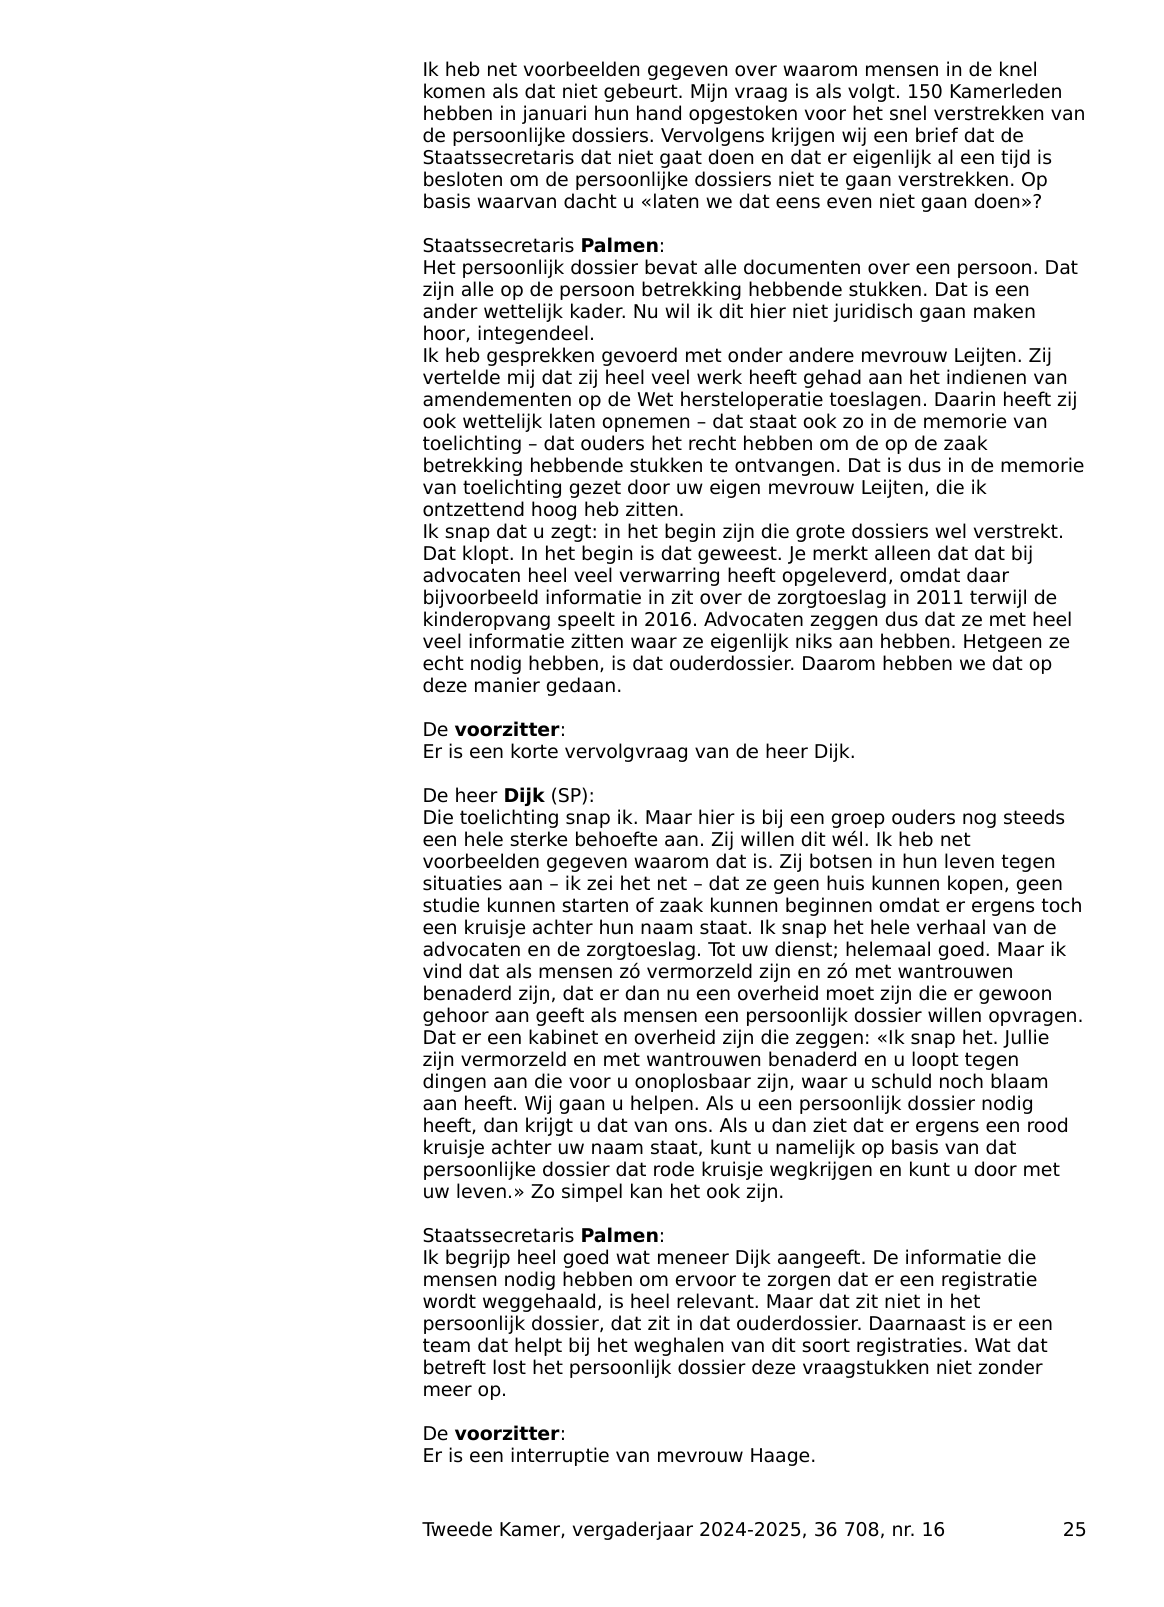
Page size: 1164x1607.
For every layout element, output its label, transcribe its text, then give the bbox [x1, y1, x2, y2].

text Ik heb gesprekken gevoerd met onder andere mevrouw Leijten. Zij vertelde mij dat zij heel veel werk heeft gehad aan het indienen van amendementen op de Wet hersteloperatie toeslagen. Daarin heeft zij ook wettelijk laten opnemen – dat staat ook zo in de memorie van toelichting – dat ouders het recht hebben om de op de zaak betrekking hebbende stukken te ontvangen. Dat is dus in de memorie van toelichting gezet door uw eigen mevrouw Leijten, die ik ontzettend hoog heb zitten. [422, 345, 1087, 521]
text Staatssecretaris Palmen: [422, 1225, 1087, 1247]
text Staatssecretaris Palmen: [422, 235, 1087, 257]
text Ik snap dat u zegt: in het begin zijn die grote dossiers wel verstrekt. Dat klopt. In het begin is dat geweest. Je merkt alleen dat dat bij advocaten heel veel verwarring heeft opgeleverd, omdat daar bijvoorbeeld informatie in zit over de zorgtoeslag in 2011 terwijl de kinderopvang speelt in 2016. Advocaten zeggen dus dat ze met heel veel informatie zitten waar ze eigenlijk niks aan hebben. Hetgeen ze echt nodig hebben, is dat ouderdossier. Daarom hebben we dat op deze manier gedaan. [422, 521, 1087, 697]
text Het persoonlijk dossier bevat alle documenten over een persoon. Dat zijn alle op de persoon betrekking hebbende stukken. Dat is een ander wettelijk kader. Nu wil ik dit hier niet juridisch gaan maken hoor, integendeel. [422, 257, 1087, 345]
text De voorzitter: [422, 719, 1087, 741]
text Ik heb net voorbeelden gegeven over waarom mensen in de knel komen als dat niet gebeurt. Mijn vraag is als volgt. 150 Kamerleden hebben in januari hun hand opgestoken voor het snel verstrekken van de persoonlijke dossiers. Vervolgens krijgen wij een brief dat de Staatssecretaris dat niet gaat doen en dat er eigenlijk al een tijd is besloten om de persoonlijke dossiers niet te gaan verstrekken. Op basis waarvan dacht u «laten we dat eens even niet gaan doen»? [422, 59, 1087, 213]
text Die toelichting snap ik. Maar hier is bij een groep ouders nog steeds een hele sterke behoefte aan. Zij willen dit wél. Ik heb net voorbeelden gegeven waarom dat is. Zij botsen in hun leven tegen situaties aan – ik zei het net – dat ze geen huis kunnen kopen, geen studie kunnen starten of zaak kunnen beginnen omdat er ergens toch een kruisje achter hun naam staat. Ik snap het hele verhaal van de advocaten en de zorgtoeslag. Tot uw dienst; helemaal goed. Maar ik vind dat als mensen zó vermorzeld zijn en zó met wantrouwen benaderd zijn, dat er dan nu een overheid moet zijn die er gewoon gehoor aan geeft als mensen een persoonlijk dossier willen opvragen. Dat er een kabinet en overheid zijn die zeggen: «Ik snap het. Jullie zijn vermorzeld en met wantrouwen benaderd en u loopt tegen dingen aan die voor u onoplosbaar zijn, waar u schuld noch blaam aan heeft. Wij gaan u helpen. Als u een persoonlijk dossier nodig heeft, dan krijgt u dat van ons. Als u dan ziet dat er ergens een rood kruisje achter uw naam staat, kunt u namelijk op basis van dat persoonlijke dossier dat rode kruisje wegkrijgen en kunt u door met uw leven.» Zo simpel kan het ook zijn. [422, 807, 1087, 1203]
text De heer Dijk (SP): [422, 785, 1087, 807]
text De voorzitter: [422, 1423, 1087, 1445]
text Er is een interruptie van mevrouw Haage. [422, 1445, 1087, 1467]
text Ik begrijp heel goed wat meneer Dijk aangeeft. De informatie die mensen nodig hebben om ervoor te zorgen dat er een registratie wordt weggehaald, is heel relevant. Maar dat zit niet in het persoonlijk dossier, dat zit in dat ouderdossier. Daarnaast is er een team dat helpt bij het weghalen van dit soort registraties. Wat dat betreft lost het persoonlijk dossier deze vraagstukken niet zonder meer op. [422, 1247, 1087, 1401]
text Er is een korte vervolgvraag van de heer Dijk. [422, 741, 1087, 763]
